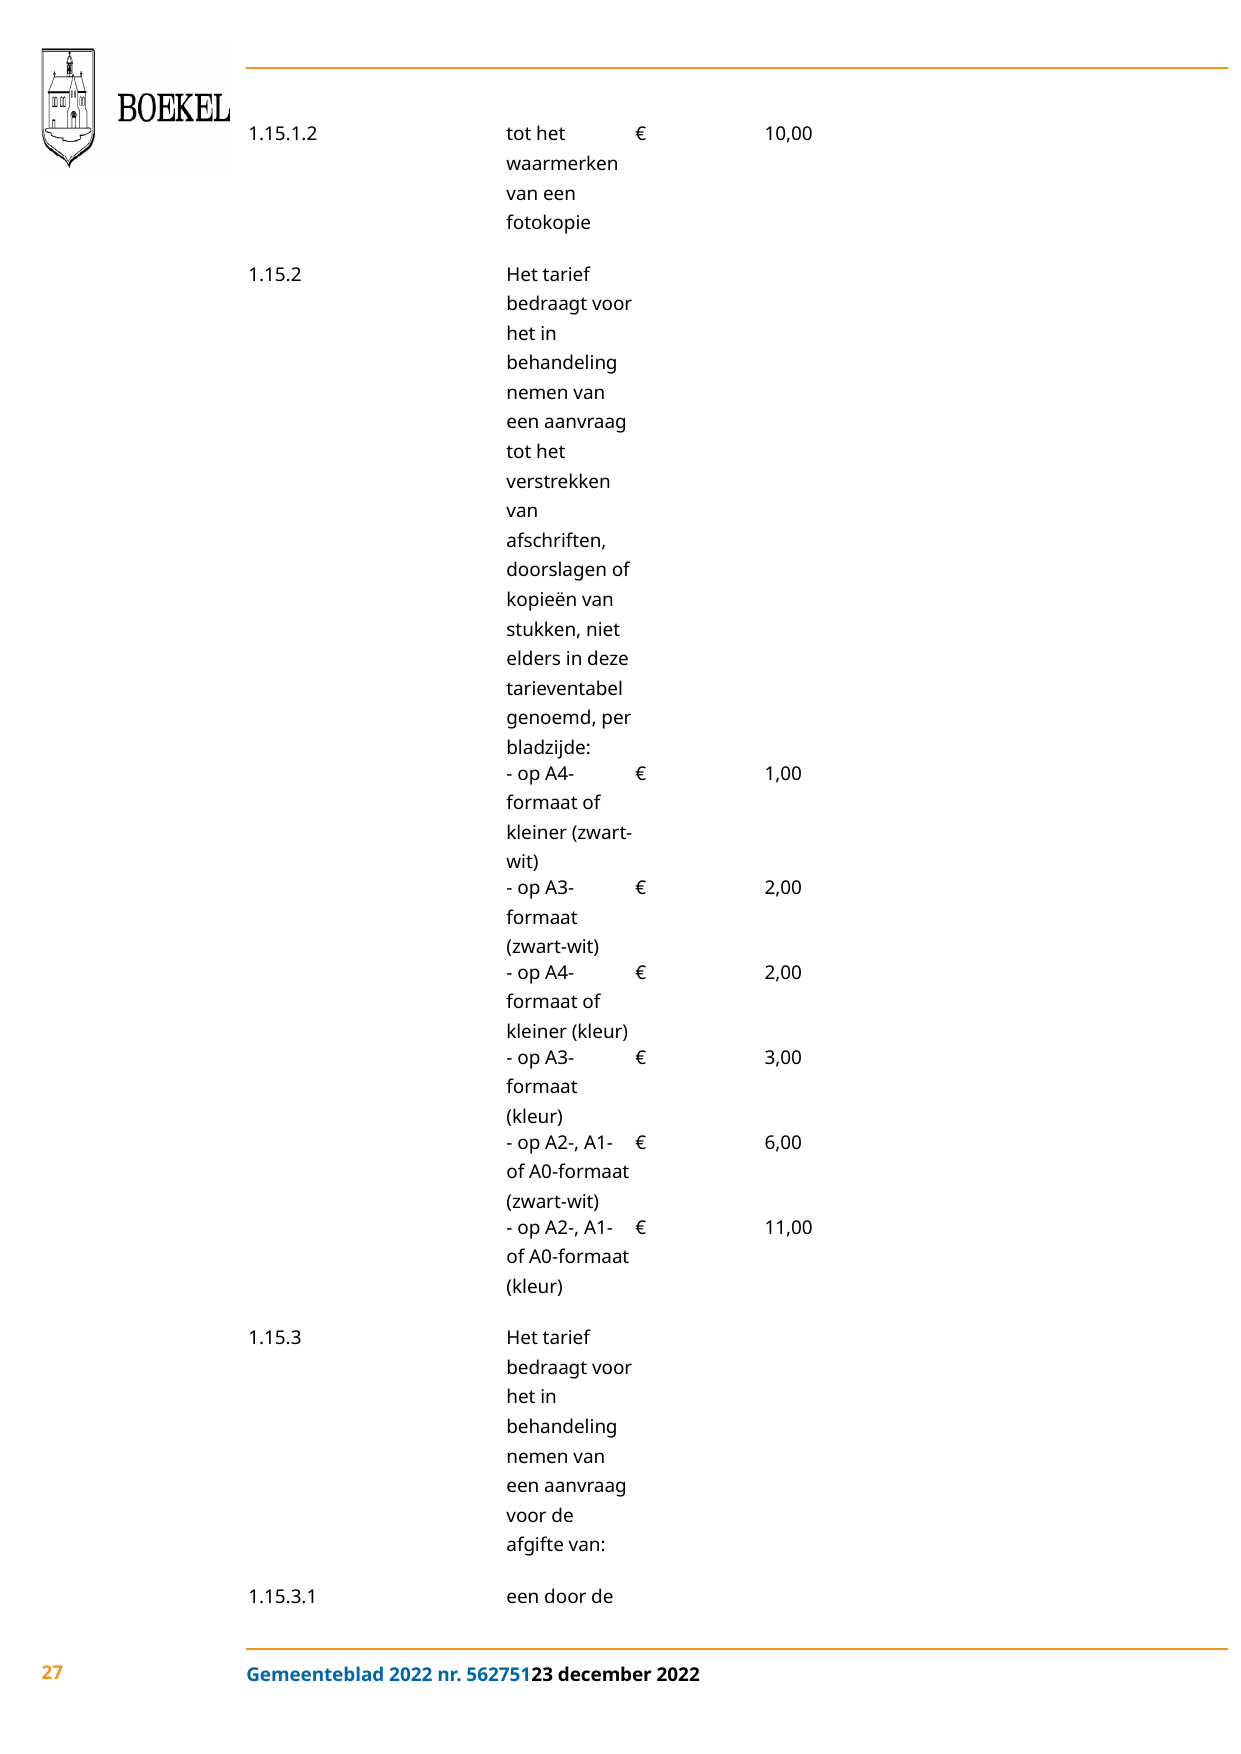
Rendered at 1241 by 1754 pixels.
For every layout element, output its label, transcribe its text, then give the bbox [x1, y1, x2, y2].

table_cell - op A2-, A1- of A0-formaat (kleur) [506, 1214, 635, 1299]
table_cell 1,00 [764, 760, 1022, 874]
table_cell [764, 1299, 1022, 1324]
table_cell - op A4-formaat of kleiner (kleur) [506, 959, 635, 1044]
table_cell [248, 95, 506, 121]
table_cell [764, 235, 1022, 261]
table_cell € [635, 1214, 764, 1299]
table_cell 6,00 [764, 1129, 1022, 1214]
table_cell € [635, 959, 764, 1044]
table_cell [248, 1299, 506, 1324]
table_cell [635, 261, 764, 760]
table_cell [248, 1557, 506, 1583]
table_cell - op A2-, A1- of A0-formaat (zwart-wit) [506, 1129, 635, 1214]
table_cell - op A4-formaat of kleiner (zwart-wit) [506, 760, 635, 874]
table_cell 2,00 [764, 874, 1022, 959]
table_cell [764, 1325, 1022, 1557]
table_cell tot het waarmerken van een fotokopie [506, 121, 635, 235]
table_cell 1.15.3 [248, 1325, 506, 1557]
table_cell [248, 1214, 506, 1299]
table_cell [635, 1299, 764, 1324]
table_cell [635, 235, 764, 261]
table_cell 1.15.1.2 [248, 121, 506, 235]
table_cell € [635, 1044, 764, 1129]
table_cell - op A3-formaat (kleur) [506, 1044, 635, 1129]
table_cell een door de [506, 1583, 635, 1609]
table_cell - op A3-formaat (zwart-wit) [506, 874, 635, 959]
table_cell [506, 95, 635, 121]
table_cell [506, 1557, 635, 1583]
table_cell € [635, 874, 764, 959]
table_cell [764, 1557, 1022, 1583]
table_cell 1.15.3.1 [248, 1583, 506, 1609]
picture [41, 47, 231, 172]
table_cell [248, 1129, 506, 1214]
table_cell [635, 1325, 764, 1557]
table_cell [764, 95, 1022, 121]
table_cell € [635, 121, 764, 235]
table_cell 3,00 [764, 1044, 1022, 1129]
table_cell [764, 261, 1022, 760]
table_cell € [635, 760, 764, 874]
table_cell € [635, 1129, 764, 1214]
table_cell 11,00 [764, 1214, 1022, 1299]
table_cell [635, 95, 764, 121]
table_cell Het tarief bedraagt voor het in behandeling nemen van een aanvraag tot het verstrekken van afschriften, doorslagen of kopieën van stukken, niet elders in deze tarieventabel genoemd, per bladzijde: [506, 261, 635, 760]
table_cell 1.15.2 [248, 261, 506, 1129]
table_cell [635, 1583, 764, 1609]
table_cell [764, 1583, 1022, 1609]
table_cell 2,00 [764, 959, 1022, 1044]
table_cell [248, 235, 506, 261]
table_cell Het tarief bedraagt voor het in behandeling nemen van een aanvraag voor de afgifte van: [506, 1325, 635, 1557]
table_cell [635, 1557, 764, 1583]
table_cell [506, 235, 635, 261]
table_cell 10,00 [764, 121, 1022, 235]
table_cell [506, 1299, 635, 1324]
